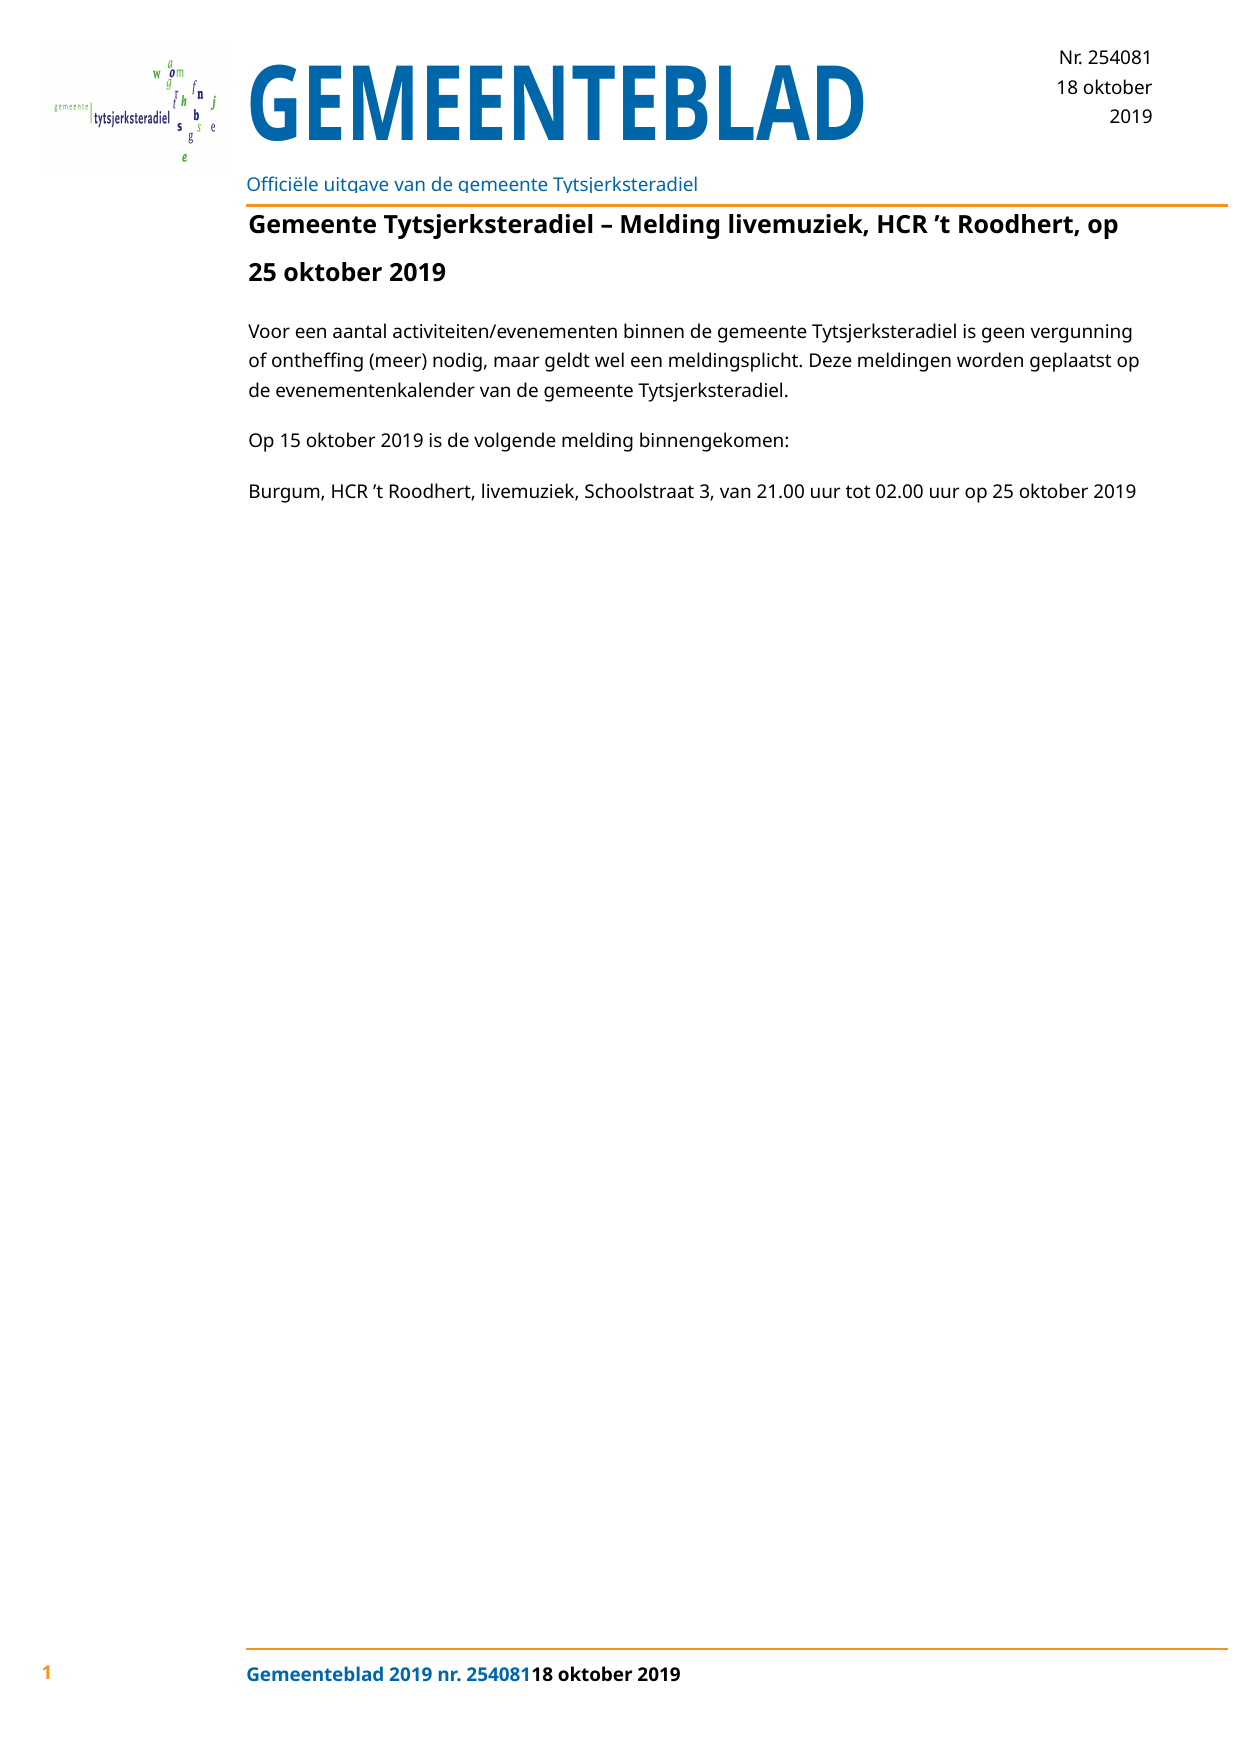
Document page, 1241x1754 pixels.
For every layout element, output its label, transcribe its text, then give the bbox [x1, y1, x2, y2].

text Voor een aantal activiteiten/evenementen binnen de gemeente Tytsjerksteradiel is geen vergunning of ontheffing (meer) nodig, maar geldt wel een meldingsplicht. Deze meldingen worden geplaatst op de evenementenkalender van de gemeente Tytsjerksteradiel. [248, 318, 1152, 403]
text Gemeente Tytsjerksteradiel – Melding livemuziek, HCR ’t Roodhert, op 25 oktober 2019 [248, 207, 1152, 288]
text Op 15 oktober 2019 is de volgende melding binnengekomen: [248, 427, 1152, 453]
picture [41, 47, 231, 172]
text Burgum, HCR ’t Roodhert, livemuziek, Schoolstraat 3, van 21.00 uur tot 02.00 uur op 25 oktober 2019 [248, 478, 1152, 504]
